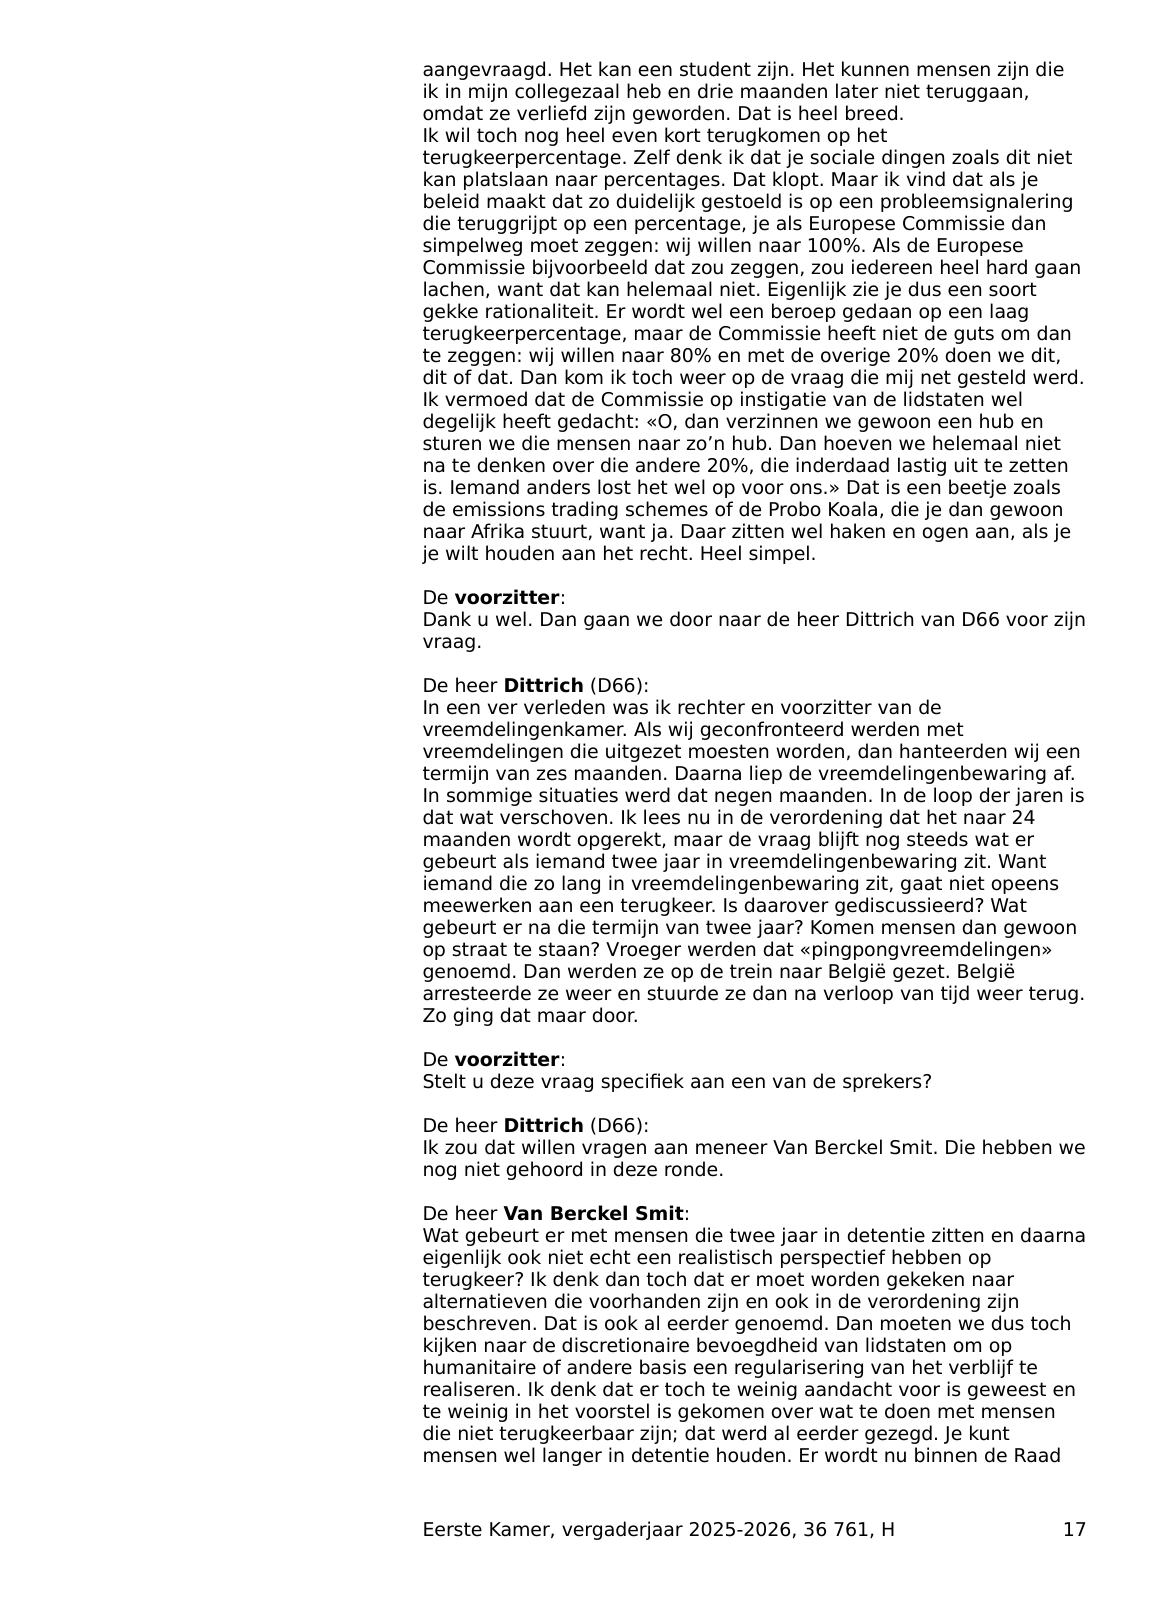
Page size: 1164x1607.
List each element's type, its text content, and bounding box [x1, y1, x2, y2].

text De voorzitter: [422, 587, 1087, 609]
text De heer Dittrich (D66): [422, 675, 1087, 697]
text Dank u wel. Dan gaan we door naar de heer Dittrich van D66 voor zijn vraag. [422, 609, 1087, 653]
text aangevraagd. Het kan een student zijn. Het kunnen mensen zijn die ik in mijn collegezaal heb en drie maanden later niet teruggaan, omdat ze verliefd zijn geworden. Dat is heel breed. [422, 59, 1087, 125]
text In een ver verleden was ik rechter en voorzitter van de vreemdelingenkamer. Als wij geconfronteerd werden met vreemdelingen die uitgezet moesten worden, dan hanteerden wij een termijn van zes maanden. Daarna liep de vreemdelingenbewaring af. In sommige situaties werd dat negen maanden. In de loop der jaren is dat wat verschoven. Ik lees nu in de verordening dat het naar 24 maanden wordt opgerekt, maar de vraag blijft nog steeds wat er gebeurt als iemand twee jaar in vreemdelingenbewaring zit. Want iemand die zo lang in vreemdelingenbewaring zit, gaat niet opeens meewerken aan een terugkeer. Is daarover gediscussieerd? Wat gebeurt er na die termijn van twee jaar? Komen mensen dan gewoon op straat te staan? Vroeger werden dat «pingpongvreemdelingen» genoemd. Dan werden ze op de trein naar België gezet. België arresteerde ze weer en stuurde ze dan na verloop van tijd weer terug. Zo ging dat maar door. [422, 697, 1087, 1027]
text De heer Van Berckel Smit: [422, 1203, 1087, 1225]
text Ik zou dat willen vragen aan meneer Van Berckel Smit. Die hebben we nog niet gehoord in deze ronde. [422, 1137, 1087, 1181]
text Wat gebeurt er met mensen die twee jaar in detentie zitten en daarna eigenlijk ook niet echt een realistisch perspectief hebben op terugkeer? Ik denk dan toch dat er moet worden gekeken naar alternatieven die voorhanden zijn en ook in de verordening zijn beschreven. Dat is ook al eerder genoemd. Dan moeten we dus toch kijken naar de discretionaire bevoegdheid van lidstaten om op humanitaire of andere basis een regularisering van het verblijf te realiseren. Ik denk dat er toch te weinig aandacht voor is geweest en te weinig in het voorstel is gekomen over wat te doen met mensen die niet terugkeerbaar zijn; dat werd al eerder gezegd. Je kunt mensen wel langer in detentie houden. Er wordt nu binnen de Raad [422, 1225, 1087, 1467]
text Ik wil toch nog heel even kort terugkomen op het terugkeerpercentage. Zelf denk ik dat je sociale dingen zoals dit niet kan platslaan naar percentages. Dat klopt. Maar ik vind dat als je beleid maakt dat zo duidelijk gestoeld is op een probleemsignalering die teruggrijpt op een percentage, je als Europese Commissie dan simpelweg moet zeggen: wij willen naar 100%. Als de Europese Commissie bijvoorbeeld dat zou zeggen, zou iedereen heel hard gaan lachen, want dat kan helemaal niet. Eigenlijk zie je dus een soort gekke rationaliteit. Er wordt wel een beroep gedaan op een laag terugkeerpercentage, maar de Commissie heeft niet de guts om dan te zeggen: wij willen naar 80% en met de overige 20% doen we dit, dit of dat. Dan kom ik toch weer op de vraag die mij net gesteld werd. Ik vermoed dat de Commissie op instigatie van de lidstaten wel degelijk heeft gedacht: «O, dan verzinnen we gewoon een hub en sturen we die mensen naar zo’n hub. Dan hoeven we helemaal niet na te denken over die andere 20%, die inderdaad lastig uit te zetten is. Iemand anders lost het wel op voor ons.» Dat is een beetje zoals de emissions trading schemes of de Probo Koala, die je dan gewoon naar Afrika stuurt, want ja. Daar zitten wel haken en ogen aan, als je je wilt houden aan het recht. Heel simpel. [422, 125, 1087, 564]
text De heer Dittrich (D66): [422, 1115, 1087, 1137]
text De voorzitter: [422, 1049, 1087, 1071]
text Stelt u deze vraag specifiek aan een van de sprekers? [422, 1071, 1087, 1093]
